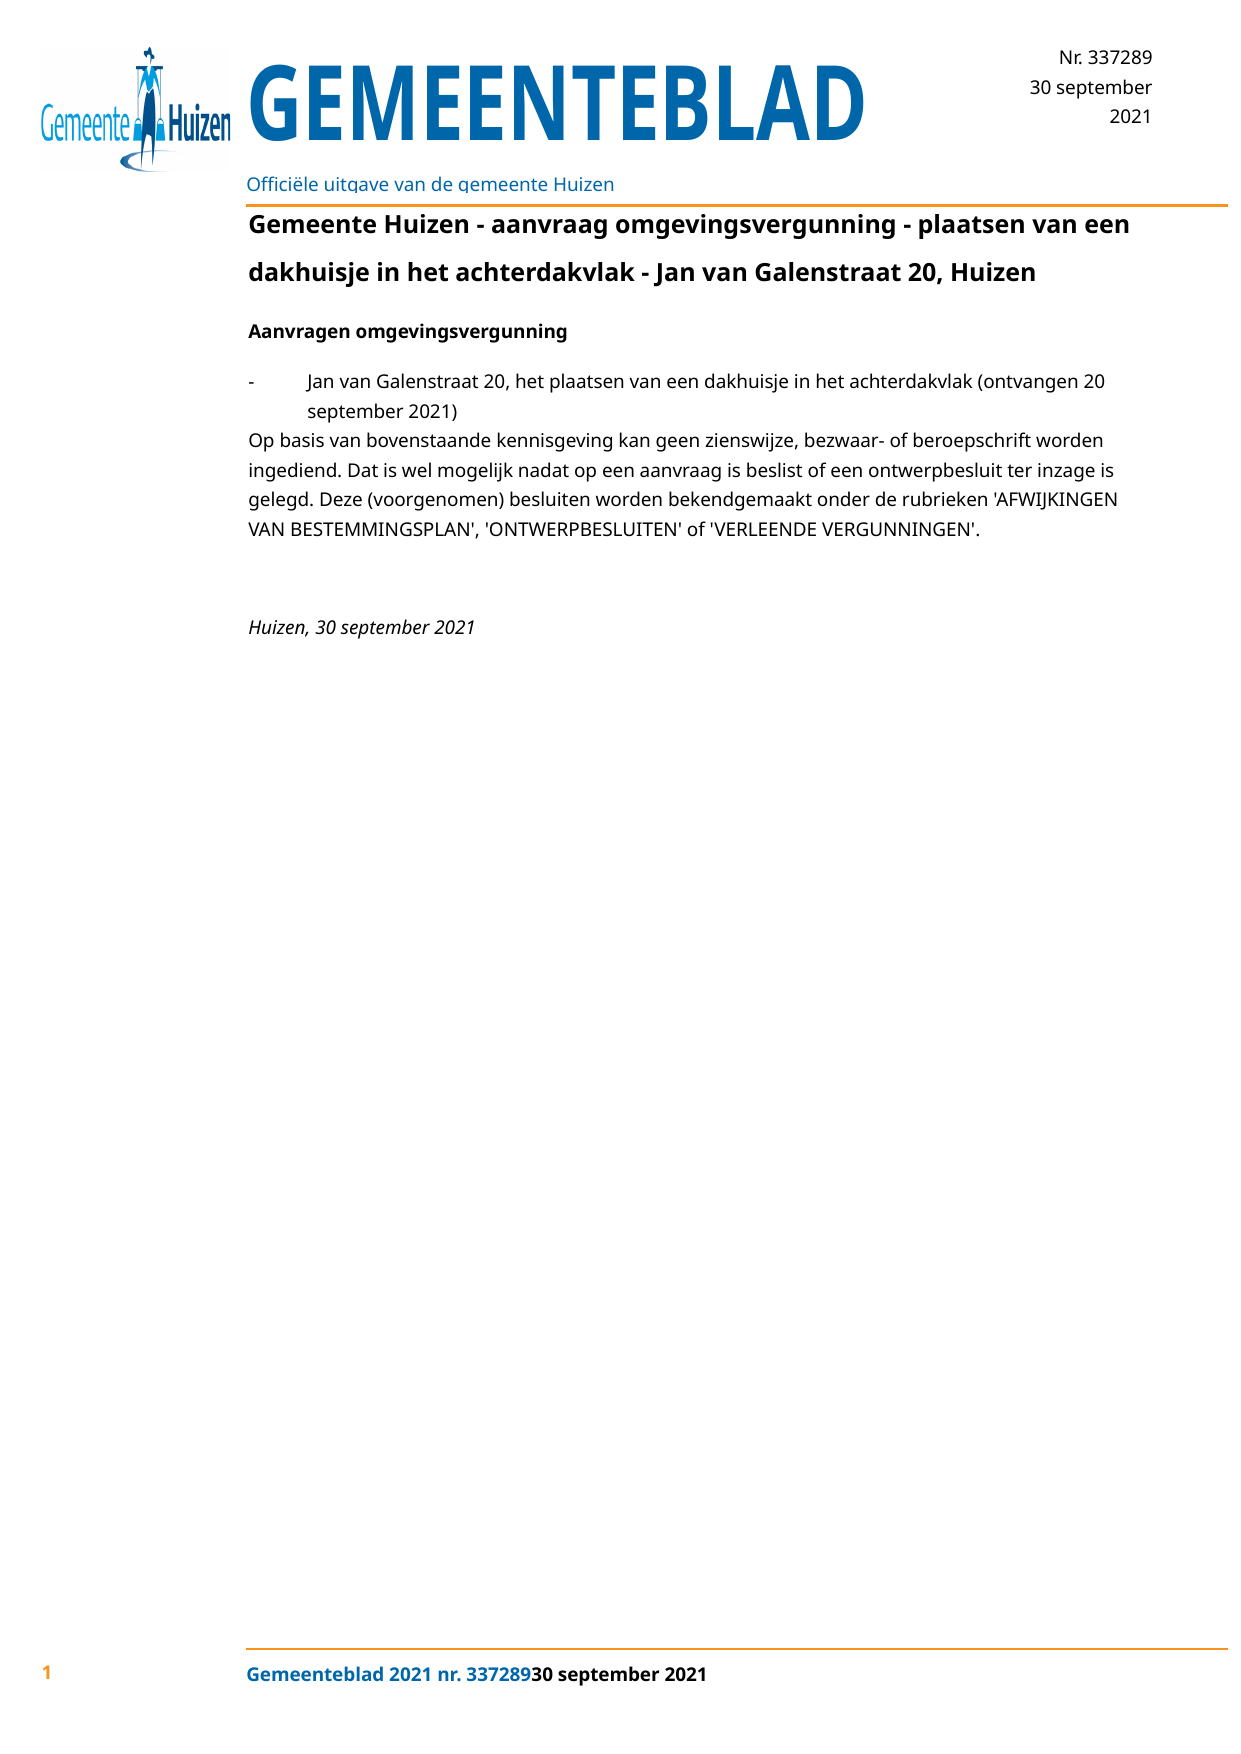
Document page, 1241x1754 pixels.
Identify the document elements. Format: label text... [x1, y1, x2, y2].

text Op basis van bovenstaande kennisgeving kan geen zienswijze, bezwaar- of beroepschrift worden ingediend. Dat is wel mogelijk nadat op een aanvraag is beslist of een ontwerpbesluit ter inzage is gelegd. Deze (voorgenomen) besluiten worden bekendgemaakt onder de rubrieken 'AFWIJKINGEN VAN BESTEMMINGSPLAN', 'ONTWERPBESLUITEN' of 'VERLEENDE VERGUNNINGEN'. [248, 427, 1152, 542]
text Aanvragen omgevingsvergunning [248, 318, 1152, 344]
picture [41, 47, 231, 172]
list Jan van Galenstraat 20, het plaatsen van een dakhuisje in het achterdakvlak (ontvangen 20 september 2021) [248, 368, 1152, 424]
text Gemeente Huizen - aanvraag omgevingsvergunning - plaatsen van een dakhuisje in het achterdakvlak - Jan van Galenstraat 20, Huizen [248, 207, 1152, 288]
text Huizen, 30 september 2021 [248, 614, 1152, 640]
